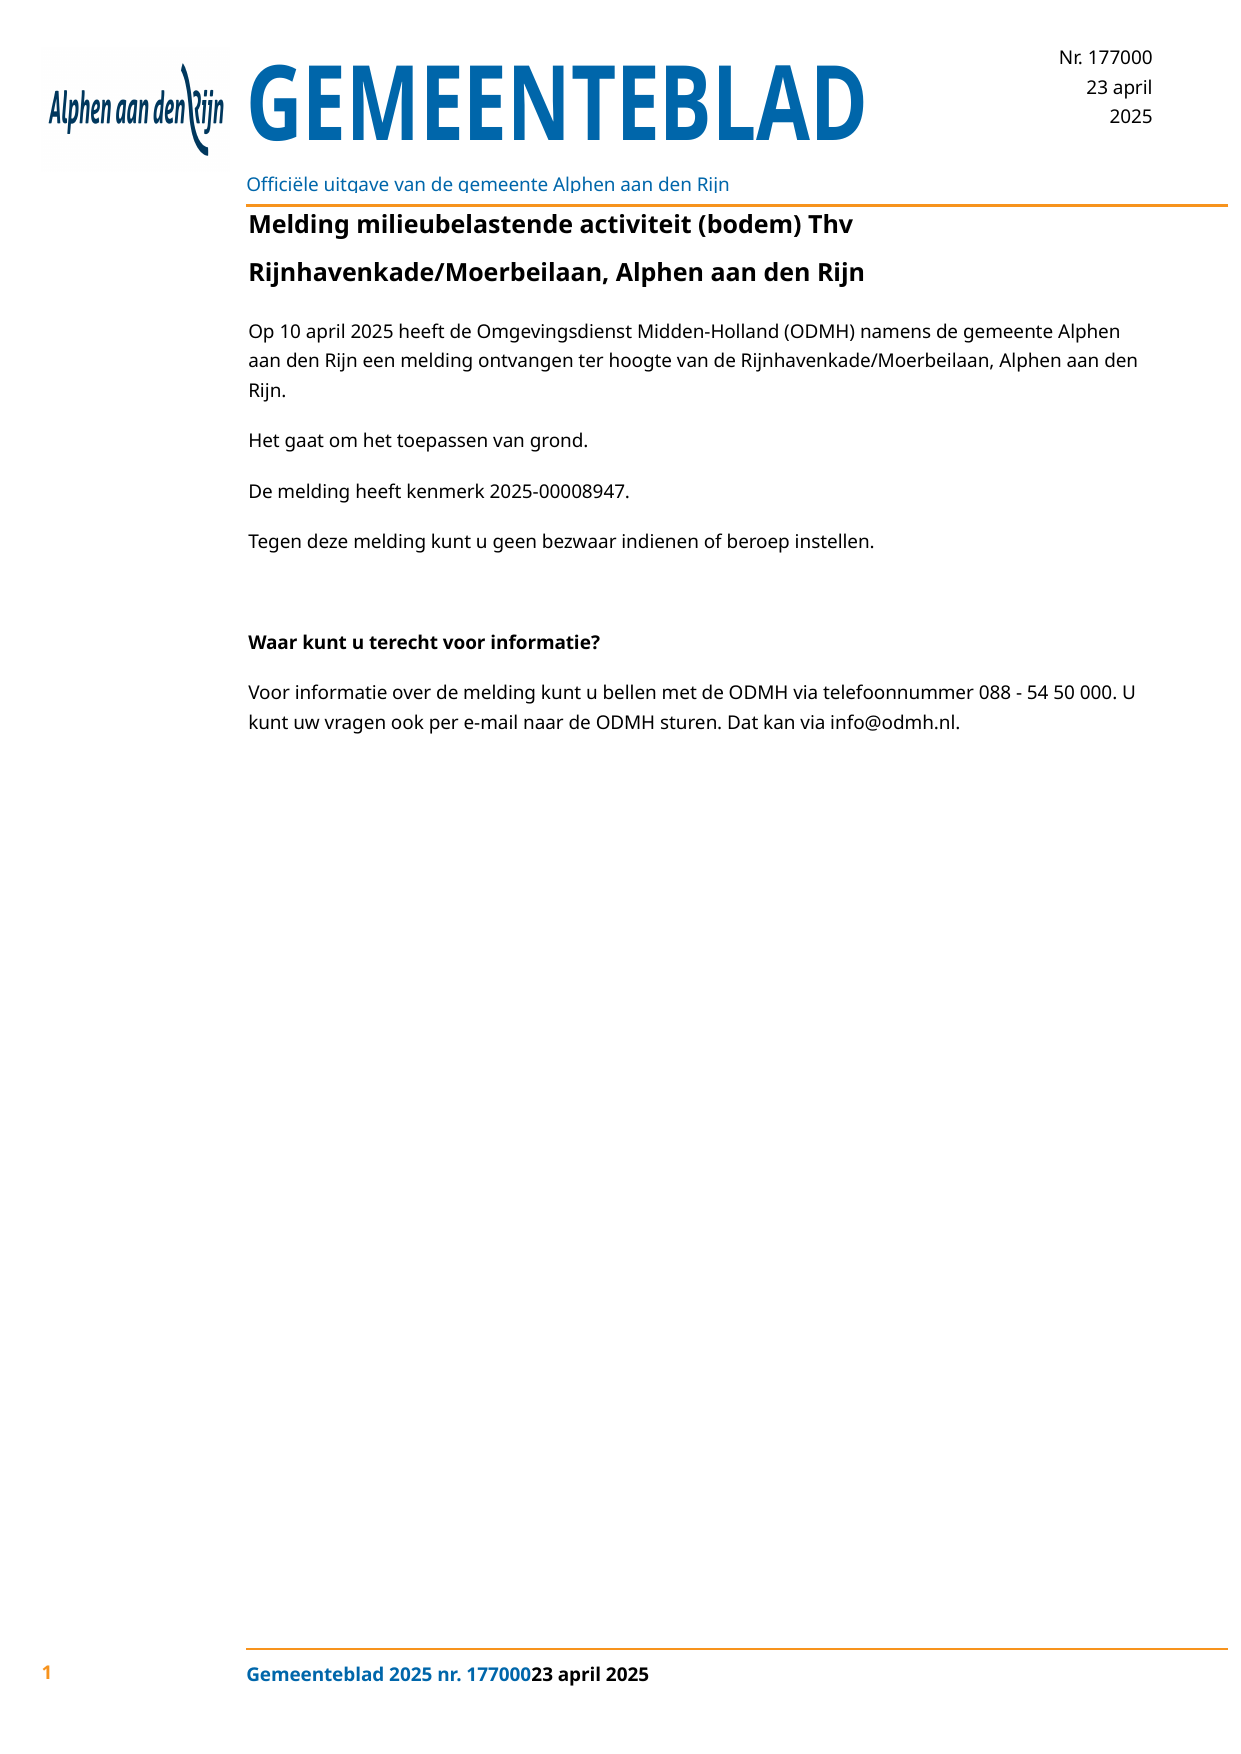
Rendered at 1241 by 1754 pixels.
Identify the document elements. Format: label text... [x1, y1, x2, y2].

text Op 10 april 2025 heeft de Omgevingsdienst Midden-Holland (ODMH) namens de gemeente Alphen aan den Rijn een melding ontvangen ter hoogte van de Rijnhavenkade/Moerbeilaan, Alphen aan den Rijn. [248, 318, 1152, 403]
text Waar kunt u terecht voor informatie? [248, 629, 1152, 655]
text Tegen deze melding kunt u geen bezwaar indienen of beroep instellen. [248, 528, 1152, 554]
text Het gaat om het toepassen van grond. [248, 427, 1152, 453]
text Voor informatie over de melding kunt u bellen met de ODMH via telefoonnummer 088 - 54 50 000. U kunt uw vragen ook per e-mail naar de ODMH sturen. Dat kan via info@odmh.nl. [248, 679, 1152, 735]
picture [41, 47, 231, 172]
text De melding heeft kenmerk 2025-00008947. [248, 478, 1152, 504]
text Melding milieubelastende activiteit (bodem) Thv Rijnhavenkade/Moerbeilaan, Alphen aan den Rijn [248, 207, 1152, 288]
